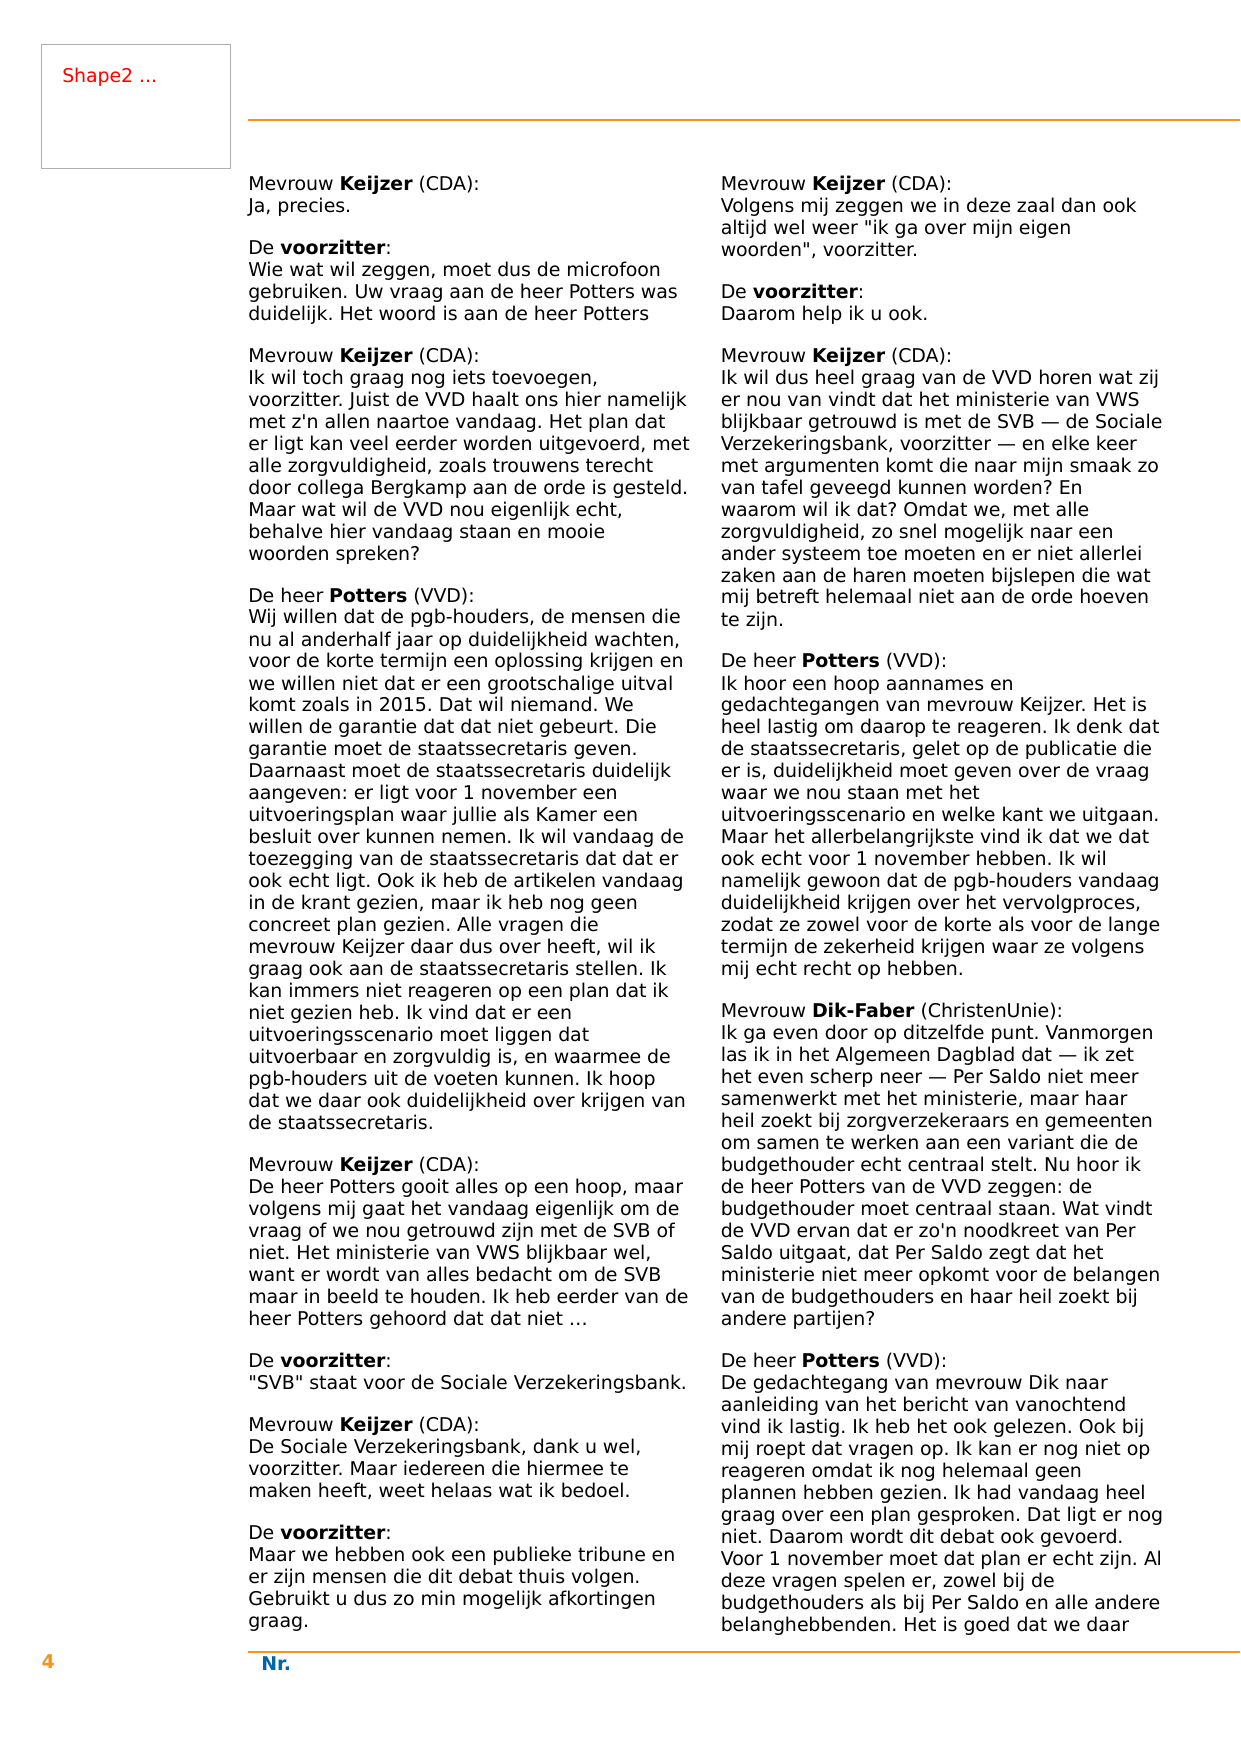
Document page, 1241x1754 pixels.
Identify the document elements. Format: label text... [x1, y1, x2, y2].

text De heer Potters (VVD): [721, 1350, 1163, 1372]
text De voorzitter: [248, 1522, 691, 1544]
text Mevrouw Keijzer (CDA): [721, 173, 1163, 195]
text Ik hoor een hoop aannames en gedachtegangen van mevrouw Keijzer. Het is heel lastig om daarop te reageren. Ik denk dat de staatssecretaris, gelet op de publicatie die er is, duidelijkheid moet geven over de vraag waar we nou staan met het uitvoeringsscenario en welke kant we uitgaan. Maar het allerbelangrijkste vind ik dat we dat ook echt voor 1 november hebben. Ik wil namelijk gewoon dat de pgb-houders vandaag duidelijkheid krijgen over het vervolgproces, zodat ze zowel voor de korte als voor de lange termijn de zekerheid krijgen waar ze volgens mij echt recht op hebben. [721, 672, 1163, 980]
text De Sociale Verzekeringsbank, dank u wel, voorzitter. Maar iedereen die hiermee te maken heeft, weet helaas wat ik bedoel. [248, 1436, 691, 1502]
text Mevrouw Keijzer (CDA): [248, 345, 691, 367]
text Volgens mij zeggen we in deze zaal dan ook altijd wel weer "ik ga over mijn eigen woorden", voorzitter. [721, 195, 1163, 261]
text "SVB" staat voor de Sociale Verzekeringsbank. [248, 1372, 691, 1394]
text Ik wil dus heel graag van de VVD horen wat zij er nou van vindt dat het ministerie van VWS blijkbaar getrouwd is met de SVB — de Sociale Verzekeringsbank, voorzitter — en elke keer met argumenten komt die naar mijn smaak zo van tafel geveegd kunnen worden? En waarom wil ik dat? Omdat we, met alle zorgvuldigheid, zo snel mogelijk naar een ander systeem toe moeten en er niet allerlei zaken aan de haren moeten bijslepen die wat mij betreft helemaal niet aan de orde hoeven te zijn. [721, 367, 1163, 630]
text De voorzitter: [248, 1350, 691, 1372]
text De heer Potters (VVD): [721, 650, 1163, 672]
text Ik wil toch graag nog iets toevoegen, voorzitter. Juist de VVD haalt ons hier namelijk met z'n allen naartoe vandaag. Het plan dat er ligt kan veel eerder worden uitgevoerd, met alle zorgvuldigheid, zoals trouwens terecht door collega Bergkamp aan de orde is gesteld. Maar wat wil de VVD nou eigenlijk echt, behalve hier vandaag staan en mooie woorden spreken? [248, 367, 691, 564]
text Wij willen dat de pgb-houders, de mensen die nu al anderhalf jaar op duidelijkheid wachten, voor de korte termijn een oplossing krijgen en we willen niet dat er een grootschalige uitval komt zoals in 2015. Dat wil niemand. We willen de garantie dat dat niet gebeurt. Die garantie moet de staatssecretaris geven. Daarnaast moet de staatssecretaris duidelijk aangeven: er ligt voor 1 november een uitvoeringsplan waar jullie als Kamer een besluit over kunnen nemen. Ik wil vandaag de toezegging van de staatssecretaris dat dat er ook echt ligt. Ook ik heb de artikelen vandaag in de krant gezien, maar ik heb nog geen concreet plan gezien. Alle vragen die mevrouw Keijzer daar dus over heeft, wil ik graag ook aan de staatssecretaris stellen. Ik kan immers niet reageren op een plan dat ik niet gezien heb. Ik vind dat er een uitvoeringsscenario moet liggen dat uitvoerbaar en zorgvuldig is, en waarmee de pgb-houders uit de voeten kunnen. Ik hoop dat we daar ook duidelijkheid over krijgen van de staatssecretaris. [248, 606, 691, 1134]
text Mevrouw Keijzer (CDA): [248, 1414, 691, 1436]
text Mevrouw Keijzer (CDA): [248, 173, 691, 195]
text Mevrouw Dik-Faber (ChristenUnie): [721, 1000, 1163, 1022]
text De voorzitter: [721, 281, 1163, 303]
text De voorzitter: [248, 237, 691, 259]
text De heer Potters (VVD): [248, 584, 691, 606]
text Mevrouw Keijzer (CDA): [721, 345, 1163, 367]
text Ik ga even door op ditzelfde punt. Vanmorgen las ik in het Algemeen Dagblad dat — ik zet het even scherp neer — Per Saldo niet meer samenwerkt met het ministerie, maar haar heil zoekt bij zorgverzekeraars en gemeenten om samen te werken aan een variant die de budgethouder echt centraal stelt. Nu hoor ik de heer Potters van de VVD zeggen: de budgethouder moet centraal staan. Wat vindt de VVD ervan dat er zo'n noodkreet van Per Saldo uitgaat, dat Per Saldo zegt dat het ministerie niet meer opkomt voor de belangen van de budgethouders en haar heil zoekt bij andere partijen? [721, 1022, 1163, 1330]
text Wie wat wil zeggen, moet dus de microfoon gebruiken. Uw vraag aan de heer Potters was duidelijk. Het woord is aan de heer Potters [248, 259, 691, 325]
text De heer Potters gooit alles op een hoop, maar volgens mij gaat het vandaag eigenlijk om de vraag of we nou getrouwd zijn met de SVB of niet. Het ministerie van VWS blijkbaar wel, want er wordt van alles bedacht om de SVB maar in beeld te houden. Ik heb eerder van de heer Potters gehoord dat dat niet … [248, 1176, 691, 1330]
text Maar we hebben ook een publieke tribune en er zijn mensen die dit debat thuis volgen. Gebruikt u dus zo min mogelijk afkortingen graag. [248, 1544, 691, 1632]
text Daarom help ik u ook. [721, 303, 1163, 325]
text Mevrouw Keijzer (CDA): [248, 1154, 691, 1176]
text De gedachtegang van mevrouw Dik naar aanleiding van het bericht van vanochtend vind ik lastig. Ik heb het ook gelezen. Ook bij mij roept dat vragen op. Ik kan er nog niet op reageren omdat ik nog helemaal geen plannen hebben gezien. Ik had vandaag heel graag over een plan gesproken. Dat ligt er nog niet. Daarom wordt dit debat ook gevoerd. Voor 1 november moet dat plan er echt zijn. Al deze vragen spelen er, zowel bij de budgethouders als bij Per Saldo en alle andere belanghebbenden. Het is goed dat we daar [721, 1372, 1163, 1636]
text Ja, precies. [248, 195, 691, 217]
